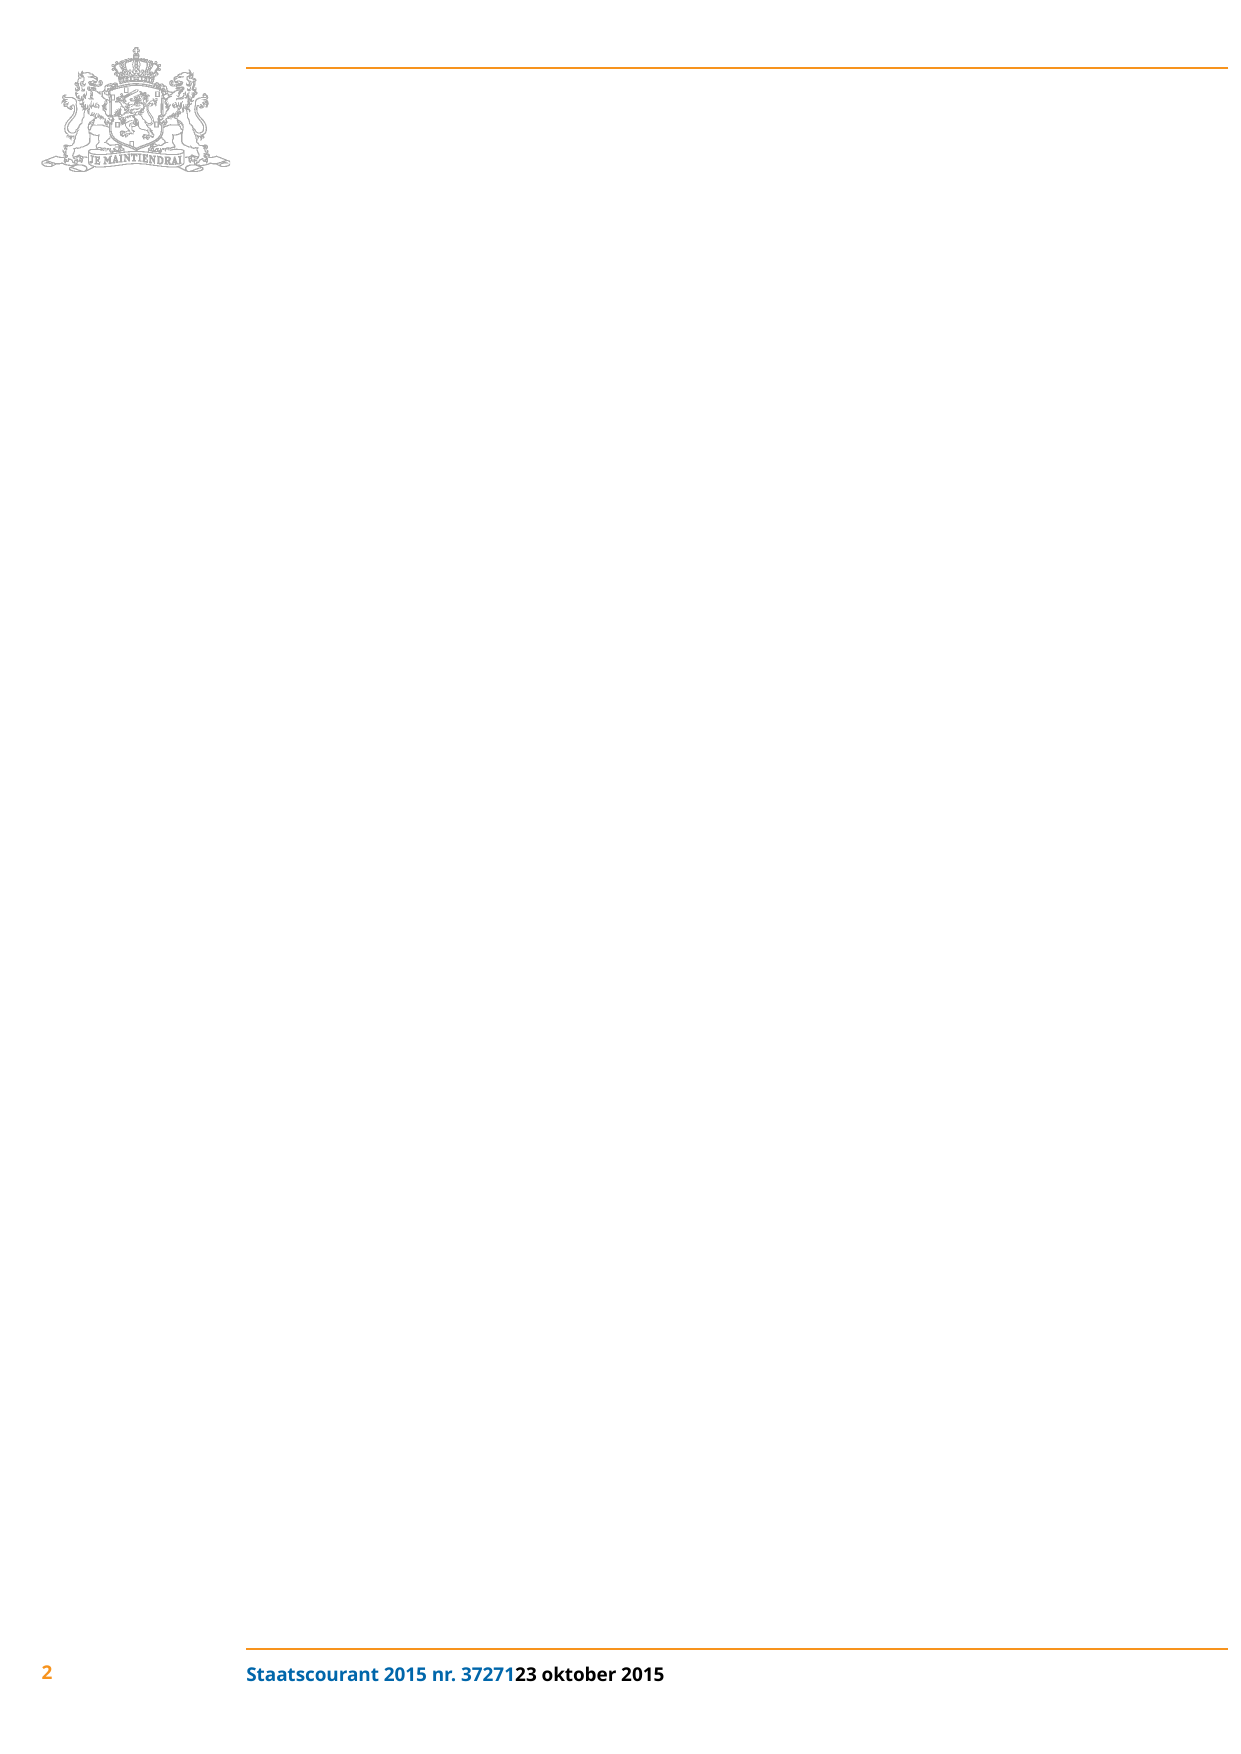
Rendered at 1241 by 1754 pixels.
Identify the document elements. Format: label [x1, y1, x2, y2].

picture [41, 47, 231, 172]
